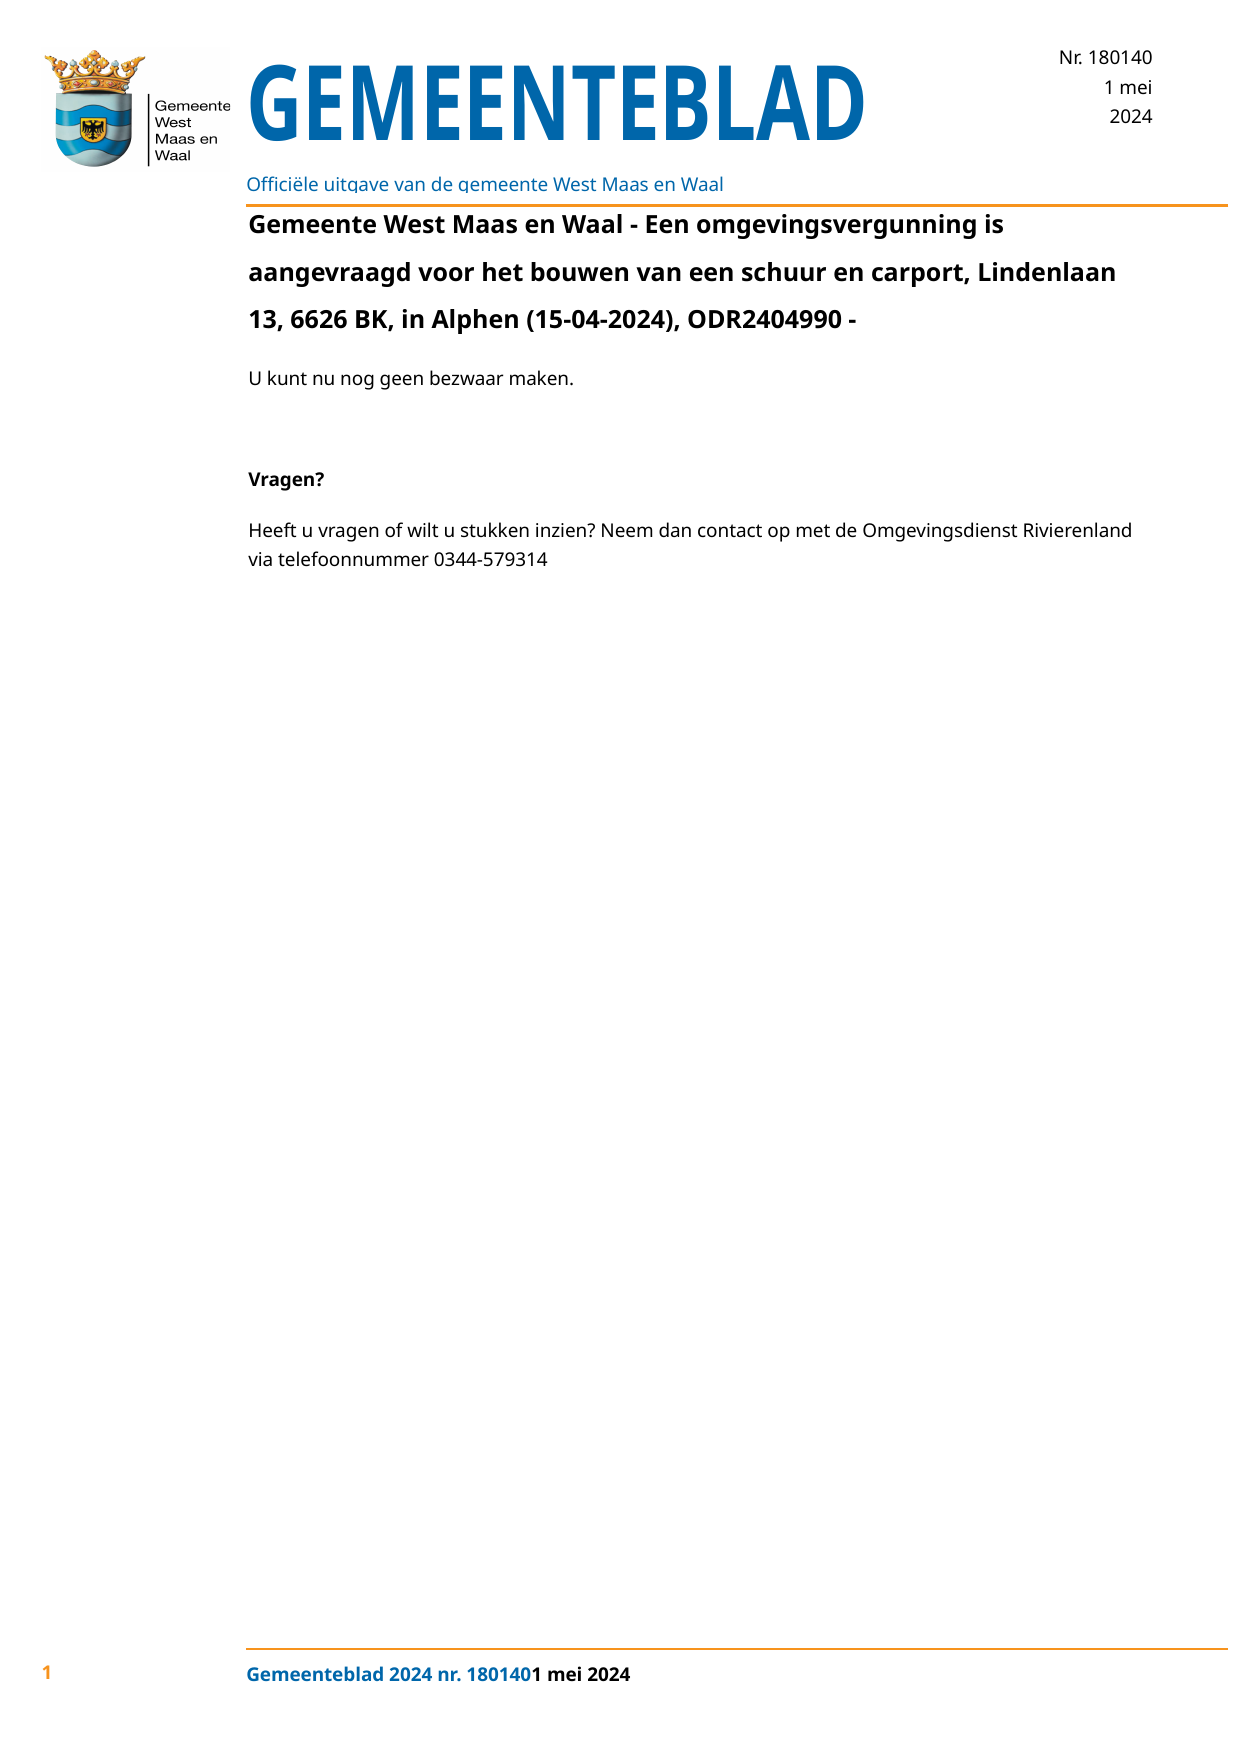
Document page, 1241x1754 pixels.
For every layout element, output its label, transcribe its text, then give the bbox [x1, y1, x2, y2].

text Vragen? [248, 466, 1152, 492]
text U kunt nu nog geen bezwaar maken. [248, 366, 1152, 391]
picture [41, 47, 231, 172]
text Heeft u vragen of wilt u stukken inzien? Neem dan contact op met de Omgevingsdienst Rivierenland via telefoonnummer 0344-579314 [248, 517, 1152, 572]
text Gemeente West Maas en Waal - Een omgevingsvergunning is aangevraagd voor het bouwen van een schuur en carport, Lindenlaan 13, 6626 BK, in Alphen (15-04-2024), ODR2404990 - [248, 207, 1152, 336]
